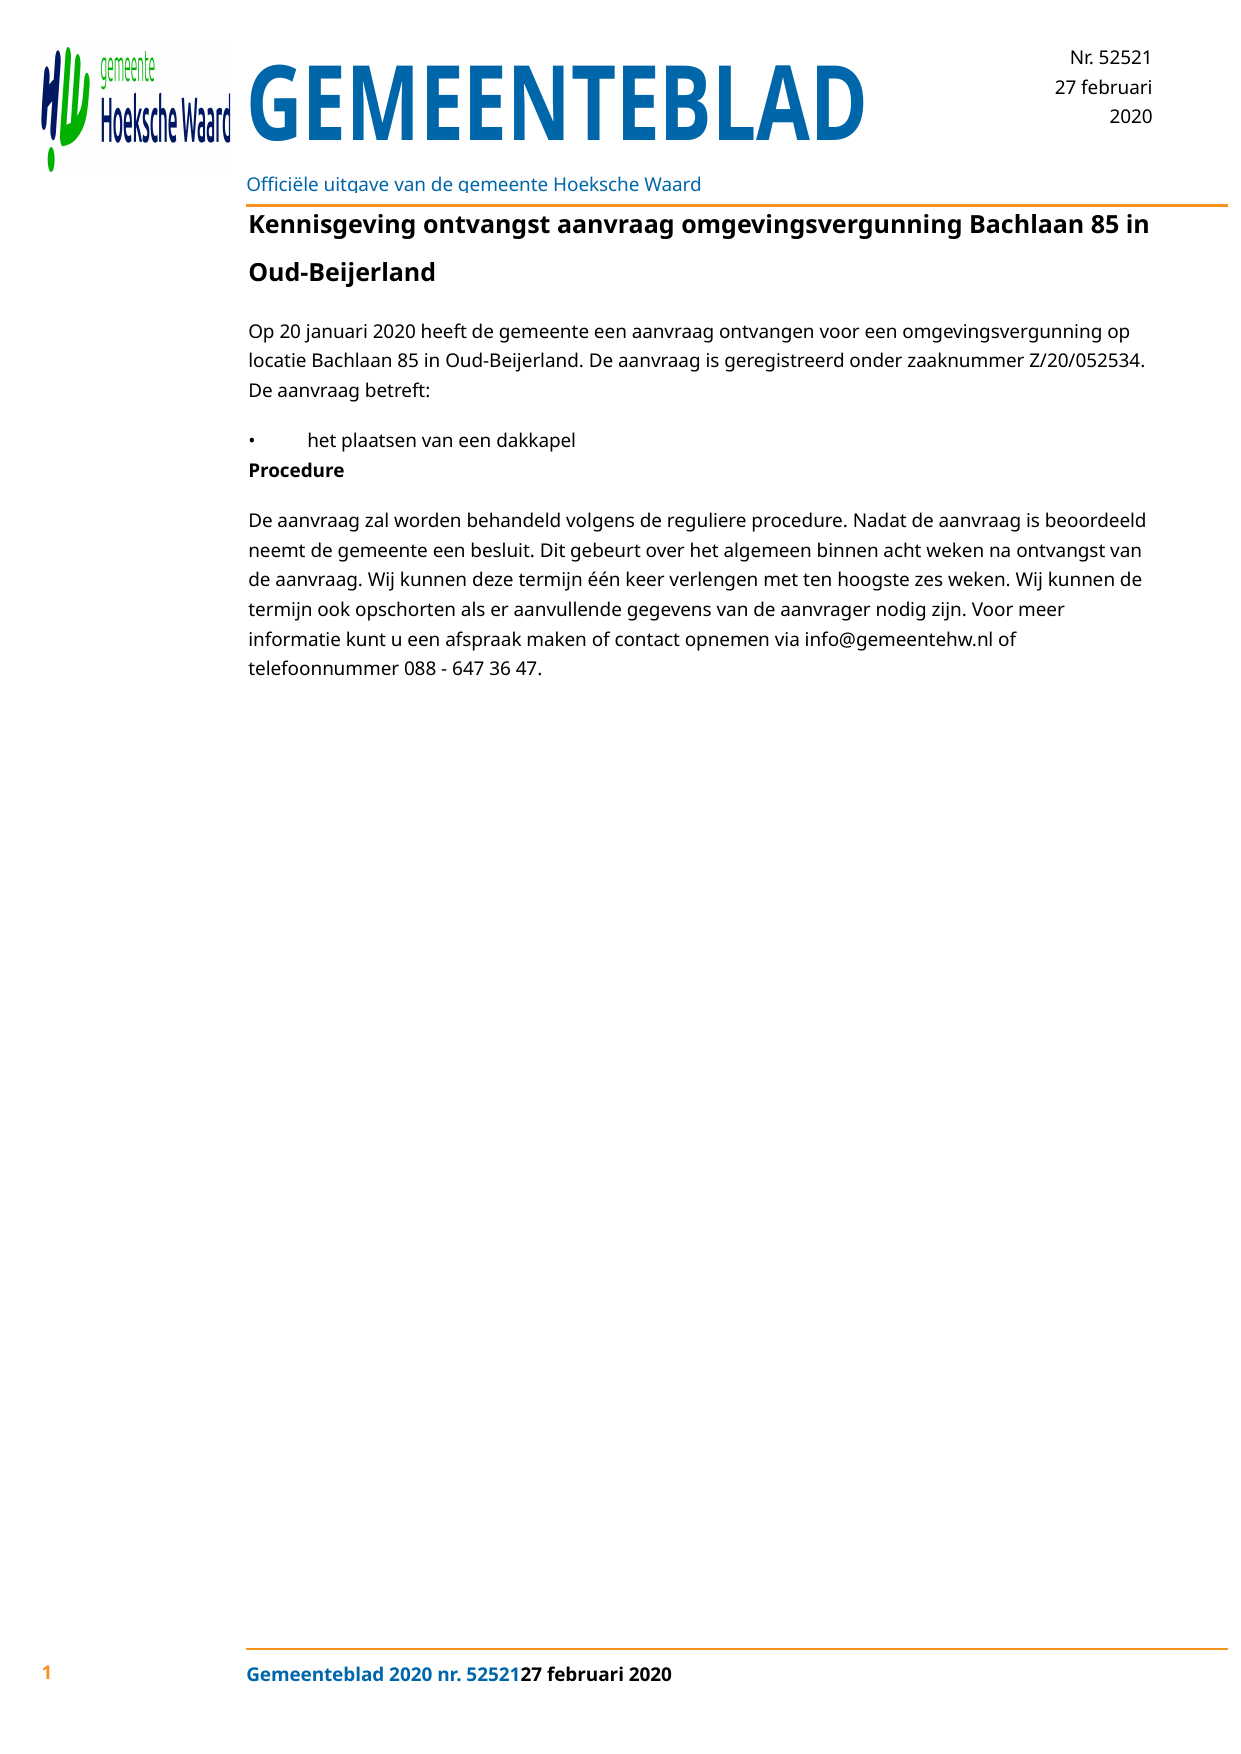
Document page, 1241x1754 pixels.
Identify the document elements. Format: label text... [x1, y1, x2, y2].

text Op 20 januari 2020 heeft de gemeente een aanvraag ontvangen voor een omgevingsvergunning op locatie Bachlaan 85 in Oud-Beijerland. De aanvraag is geregistreerd onder zaaknummer Z/20/052534. De aanvraag betreft: [248, 318, 1152, 403]
list het plaatsen van een dakkapel [248, 427, 1152, 453]
text Procedure [248, 457, 1152, 483]
picture [41, 47, 231, 172]
text De aanvraag zal worden behandeld volgens de reguliere procedure. Nadat de aanvraag is beoordeeld neemt de gemeente een besluit. Dit gebeurt over het algemeen binnen acht weken na ontvangst van de aanvraag. Wij kunnen deze termijn één keer verlengen met ten hoogste zes weken. Wij kunnen de termijn ook opschorten als er aanvullende gegevens van de aanvrager nodig zijn. Voor meer informatie kunt u een afspraak maken of contact opnemen via info@gemeentehw.nl of telefoonnummer 088 - 647 36 47. [248, 507, 1152, 681]
text Kennisgeving ontvangst aanvraag omgevingsvergunning Bachlaan 85 in Oud-Beijerland [248, 207, 1152, 288]
